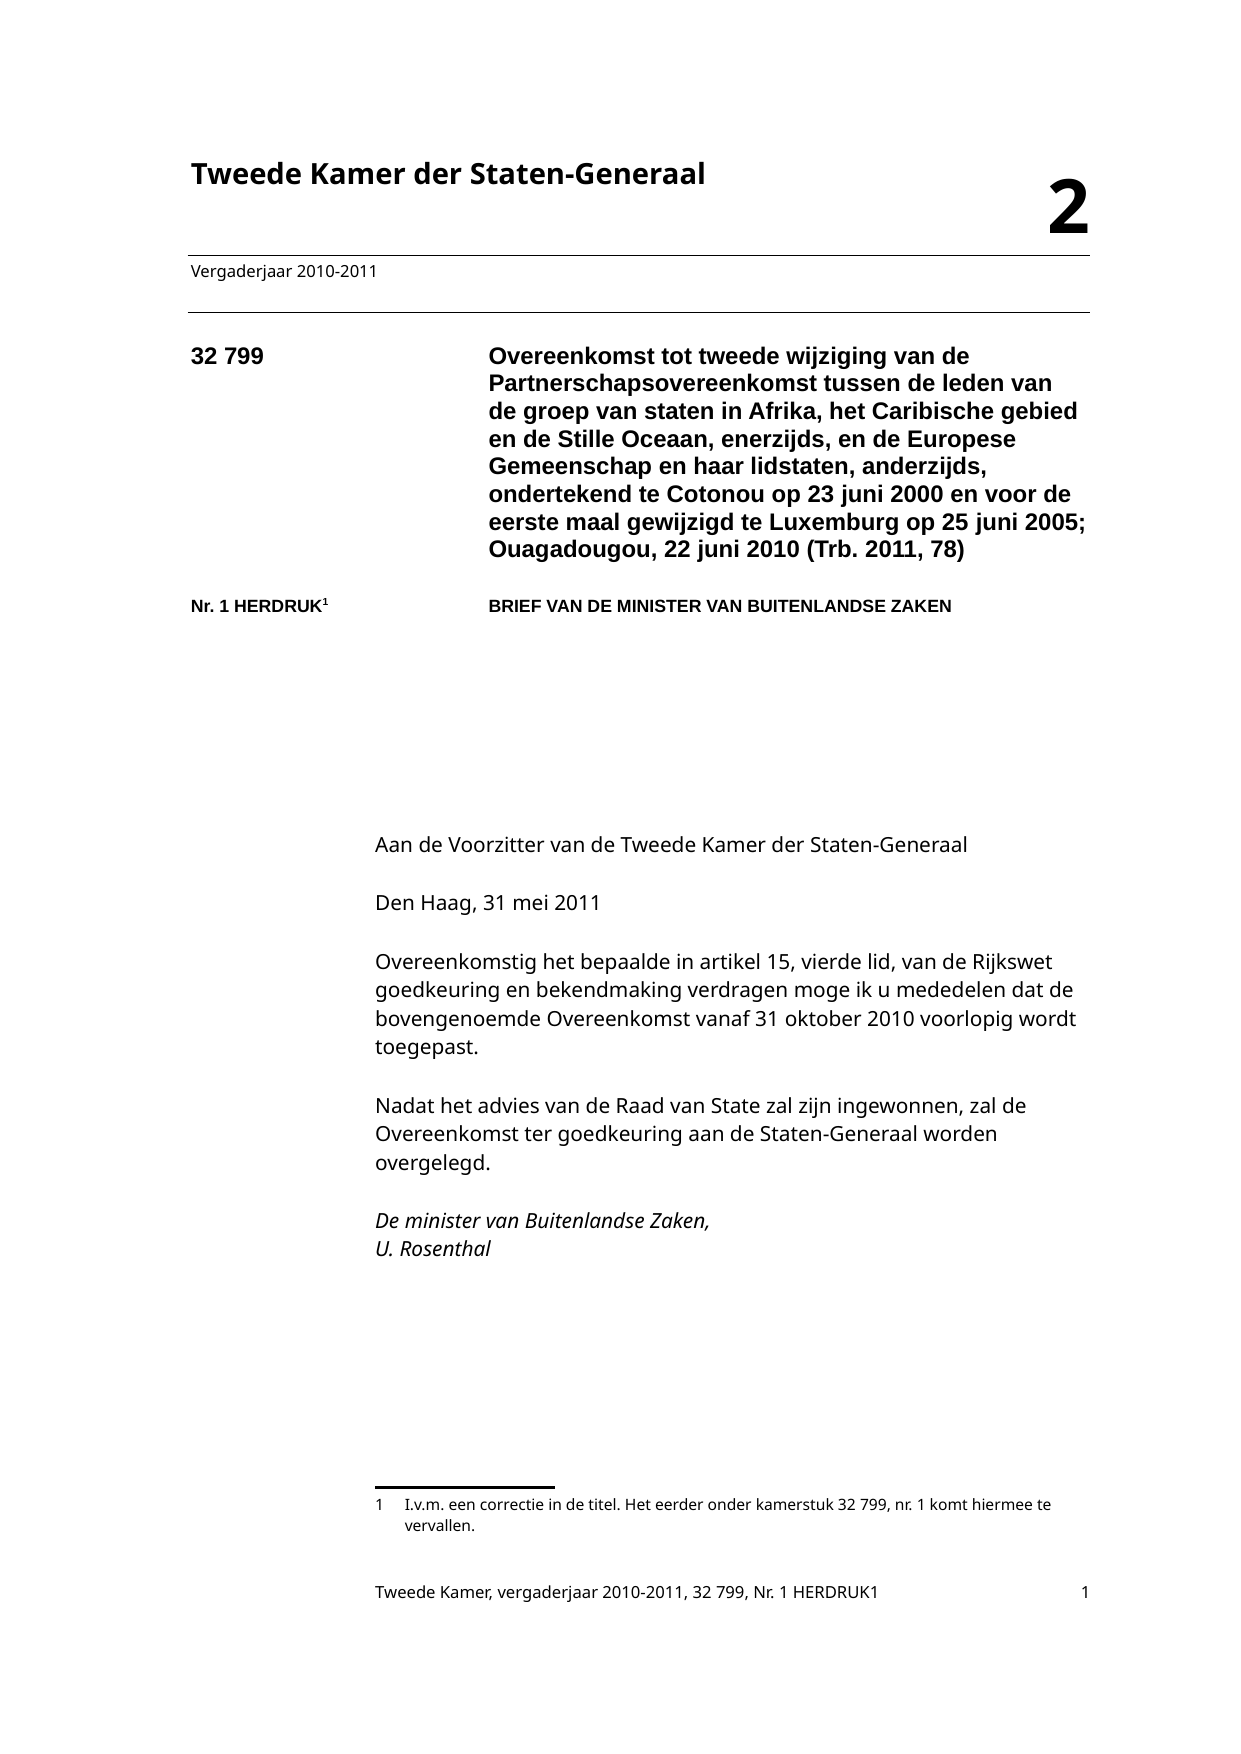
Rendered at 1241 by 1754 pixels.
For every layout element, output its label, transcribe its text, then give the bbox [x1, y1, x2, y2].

table_cell Nr. 1 HERDRUK [188, 593, 485, 712]
text De minister van Buitenlandse Zaken, [375, 1206, 1090, 1234]
table_cell Overeenkomst tot tweede wijziging van de Partnerschapsovereenkomst tussen de leden van de groep van staten in Afrika, het Caribische gebied en de Stille Oceaan, enerzijds, en de Europese Gemeenschap en haar lidstaten, anderzijds, ondertekend te Cotonou op 23 juni 2000 en voor de eerste maal gewijzigd te Luxemburg op 25 juni 2005; Ouagadougou, 22 juni 2010 (Trb. 2011, 78) [485, 339, 1090, 593]
table_header 2 [910, 150, 1090, 255]
text Den Haag, 31 mei 2011 [375, 888, 1090, 917]
text Nadat het advies van de Raad van State zal zijn ingewonnen, zal de Overeenkomst ter goedkeuring aan de Staten-Generaal worden overgelegd. [375, 1091, 1090, 1176]
table_cell [485, 256, 1090, 312]
table_cell Vergaderjaar 2010-2011 [188, 256, 485, 312]
text Aan de Voorzitter van de Tweede Kamer der Staten-Generaal [375, 830, 1090, 858]
table_header Tweede Kamer der Staten-Generaal [188, 150, 909, 255]
text U. Rosenthal [375, 1234, 1090, 1263]
table_cell [485, 313, 1090, 339]
table_cell 32 799 [188, 339, 485, 593]
table_cell BRIEF VAN DE MINISTER VAN BUITENLANDSE ZAKEN [485, 593, 1090, 712]
table_cell [188, 313, 485, 339]
text Overeenkomstig het bepaalde in artikel 15, vierde lid, van de Rijkswet goedkeuring en bekendmaking verdragen moge ik u mededelen dat de bovengenoemde Overeenkomst vanaf 31 oktober 2010 voorlopig wordt toegepast. [375, 947, 1090, 1061]
